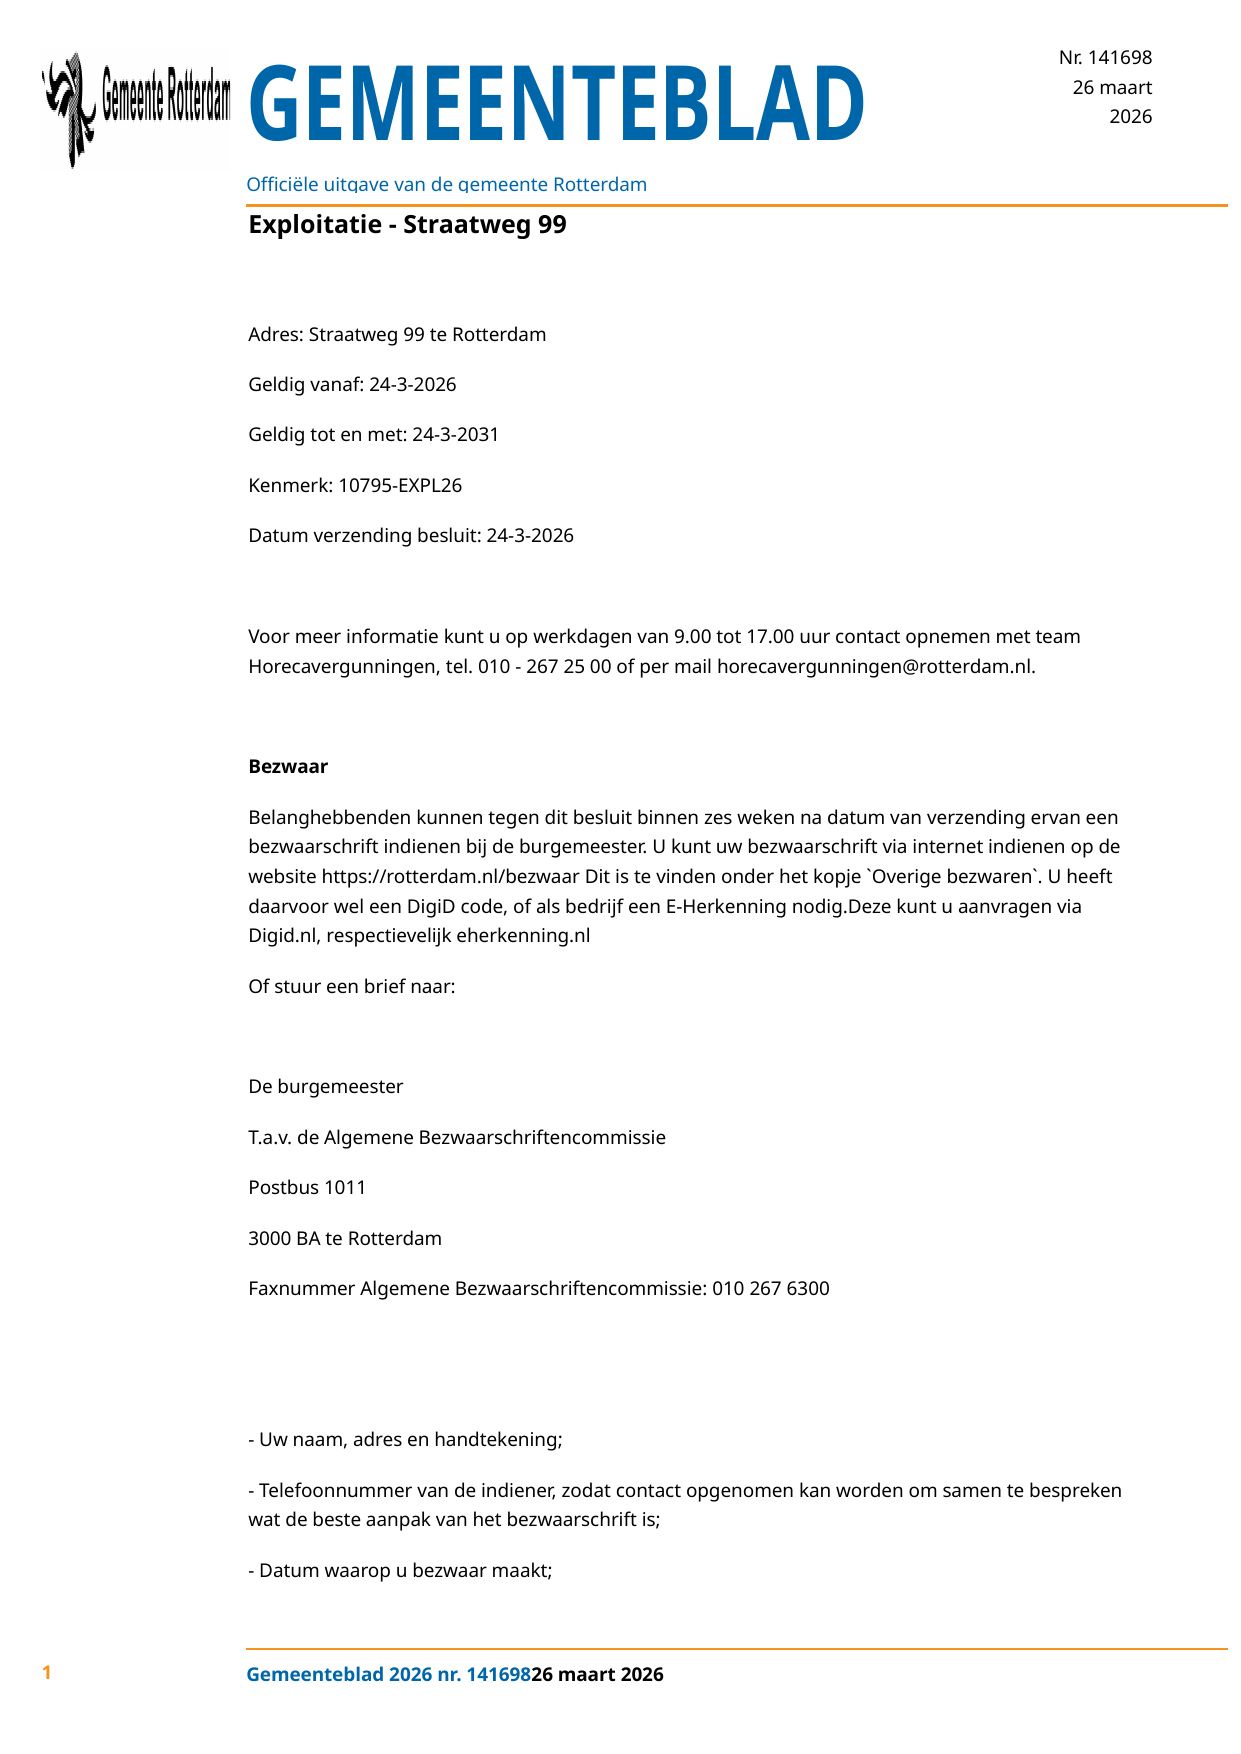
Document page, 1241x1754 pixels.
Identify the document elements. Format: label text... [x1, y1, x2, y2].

text Kenmerk: 10795-EXPL26 [248, 472, 1152, 498]
text T.a.v. de Algemene Bezwaarschriftencommissie [248, 1124, 1152, 1150]
text Adres: Straatweg 99 te Rotterdam [248, 321, 1152, 346]
text - Uw naam, adres en handtekening; [248, 1427, 1152, 1452]
text Voor meer informatie kunt u op werkdagen van 9.00 tot 17.00 uur contact opnemen met team Horecavergunningen, tel. 010 - 267 25 00 of per mail horecavergunningen@rotterdam.nl. [248, 623, 1152, 678]
text 3000 BA te Rotterdam [248, 1225, 1152, 1251]
text - Telefoonnummer van de indiener, zodat contact opgenomen kan worden om samen te bespreken wat de beste aanpak van het bezwaarschrift is; [248, 1477, 1152, 1532]
text De burgemeester [248, 1074, 1152, 1099]
text Faxnummer Algemene Bezwaarschriftencommissie: 010 267 6300 [248, 1275, 1152, 1301]
text Postbus 1011 [248, 1174, 1152, 1200]
text Bezwaar [248, 754, 1152, 779]
text - Datum waarop u bezwaar maakt; [248, 1557, 1152, 1583]
text Of stuur een brief naar: [248, 973, 1152, 998]
picture [41, 47, 231, 172]
text Belanghebbenden kunnen tegen dit besluit binnen zes weken na datum van verzending ervan een bezwaarschrift indienen bij de burgemeester. U kunt uw bezwaarschrift via internet indienen op de website https://rotterdam.nl/bezwaar Dit is te vinden onder het kopje `Overige bezwaren`. U heeft daarvoor wel een DigiD code, of als bedrijf een E-Herkenning nodig.Deze kunt u aanvragen via Digid.nl, respectievelijk eherkenning.nl [248, 804, 1152, 948]
text Datum verzending besluit: 24-3-2026 [248, 522, 1152, 548]
text Geldig tot en met: 24-3-2031 [248, 422, 1152, 447]
text Geldig vanaf: 24-3-2026 [248, 371, 1152, 397]
text Exploitatie - Straatweg 99 [248, 207, 1152, 241]
